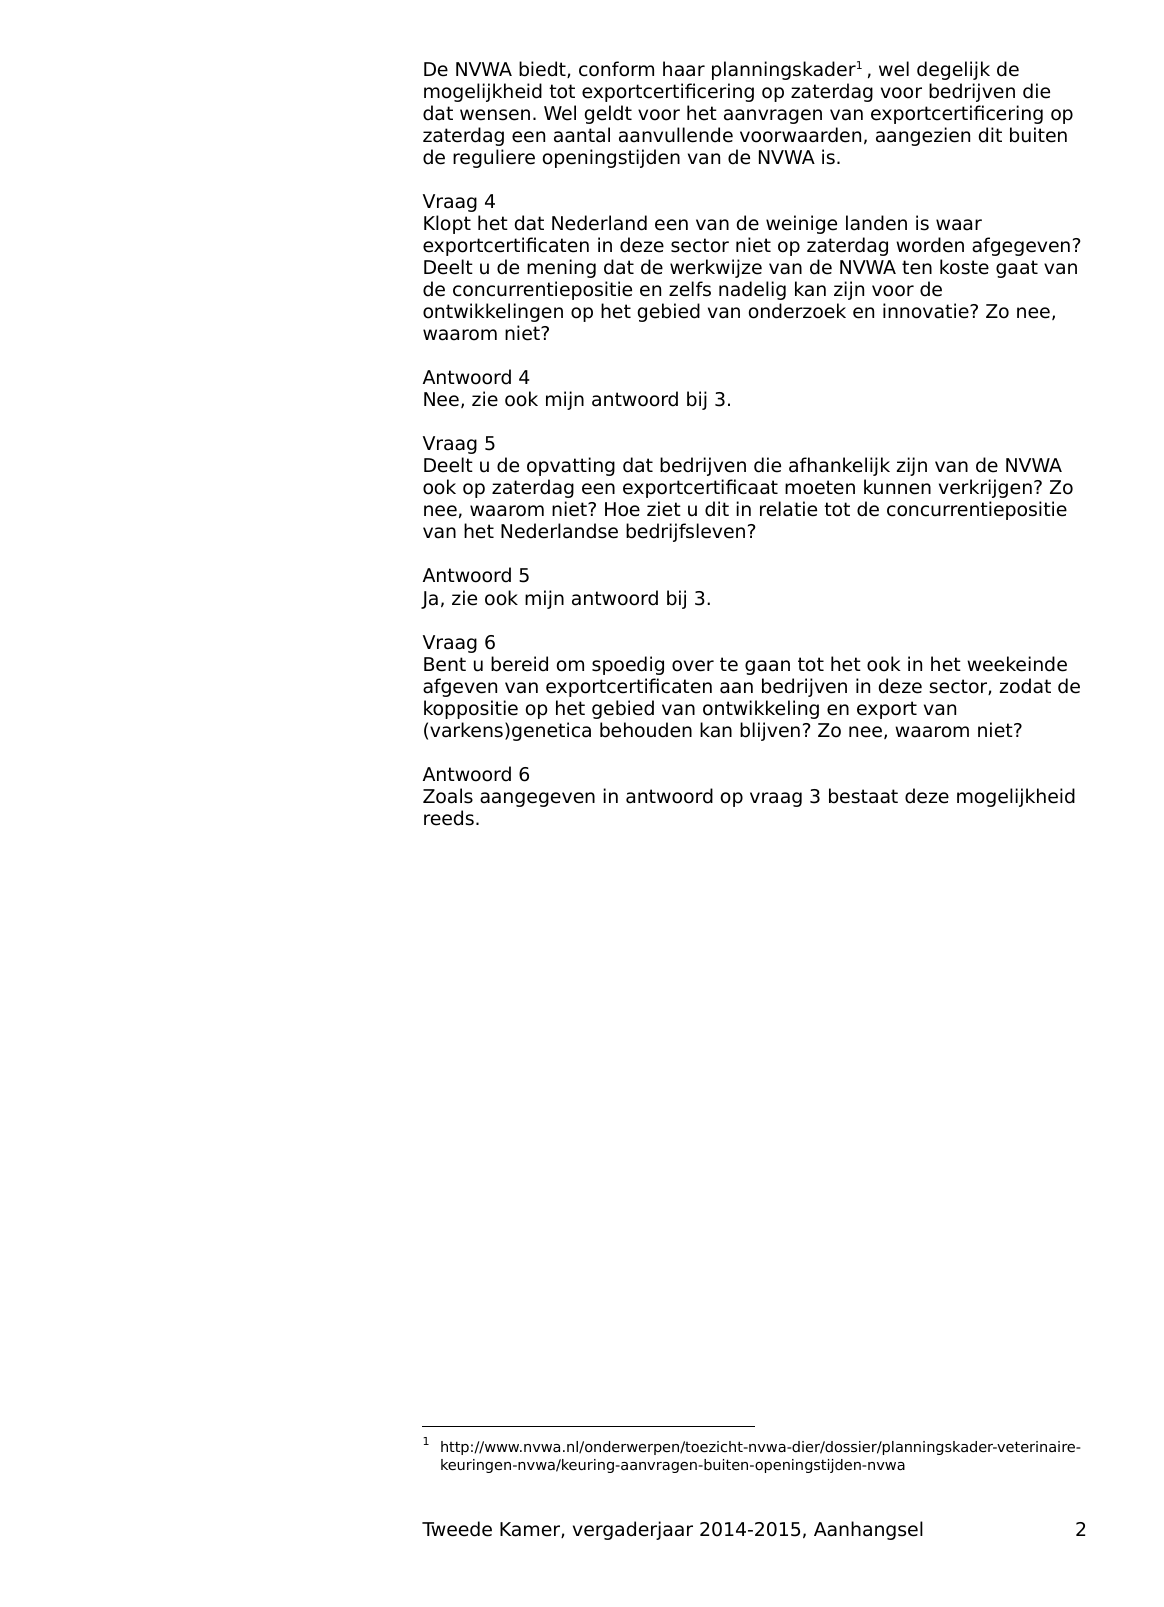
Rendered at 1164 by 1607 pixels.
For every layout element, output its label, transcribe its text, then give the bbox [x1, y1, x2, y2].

text Vraag 4 [422, 191, 1087, 213]
text Nee, zie ook mijn antwoord bij 3. [422, 389, 1087, 411]
text Vraag 6 [422, 632, 1087, 653]
text Antwoord 6 [422, 764, 1087, 786]
text Ja, zie ook mijn antwoord bij 3. [422, 587, 1087, 609]
text Bent u bereid om spoedig over te gaan tot het ook in het weekeinde afgeven van exportcertificaten aan bedrijven in deze sector, zodat de koppositie op het gebied van ontwikkeling en export van (varkens)genetica behouden kan blijven? Zo nee, waarom niet? [422, 653, 1087, 741]
text Zoals aangegeven in antwoord op vraag 3 bestaat deze mogelijkheid reeds. [422, 786, 1087, 829]
text http://www.nvwa.nl/onderwerpen/toezicht-nvwa-dier/dossier/planningskader-veterinaire-keuringen-nvwa/keuring-aanvragen-buiten-openingstijden-nvwa [422, 1435, 1087, 1474]
text De NVWA biedt, conform haar planningskader, wel degelijk de mogelijkheid tot exportcertificering op zaterdag voor bedrijven die dat wensen. Wel geldt voor het aanvragen van exportcertificering op zaterdag een aantal aanvullende voorwaarden, aangezien dit buiten de reguliere openingstijden van de NVWA is. [422, 59, 1087, 169]
text Vraag 5 [422, 433, 1087, 455]
text Deelt u de opvatting dat bedrijven die afhankelijk zijn van de NVWA ook op zaterdag een exportcertificaat moeten kunnen verkrijgen? Zo nee, waarom niet? Hoe ziet u dit in relatie tot de concurrentiepositie van het Nederlandse bedrijfsleven? [422, 455, 1087, 543]
text Antwoord 5 [422, 565, 1087, 587]
text Klopt het dat Nederland een van de weinige landen is waar exportcertificaten in deze sector niet op zaterdag worden afgegeven? Deelt u de mening dat de werkwijze van de NVWA ten koste gaat van de concurrentiepositie en zelfs nadelig kan zijn voor de ontwikkelingen op het gebied van onderzoek en innovatie? Zo nee, waarom niet? [422, 213, 1087, 345]
text Antwoord 4 [422, 367, 1087, 389]
